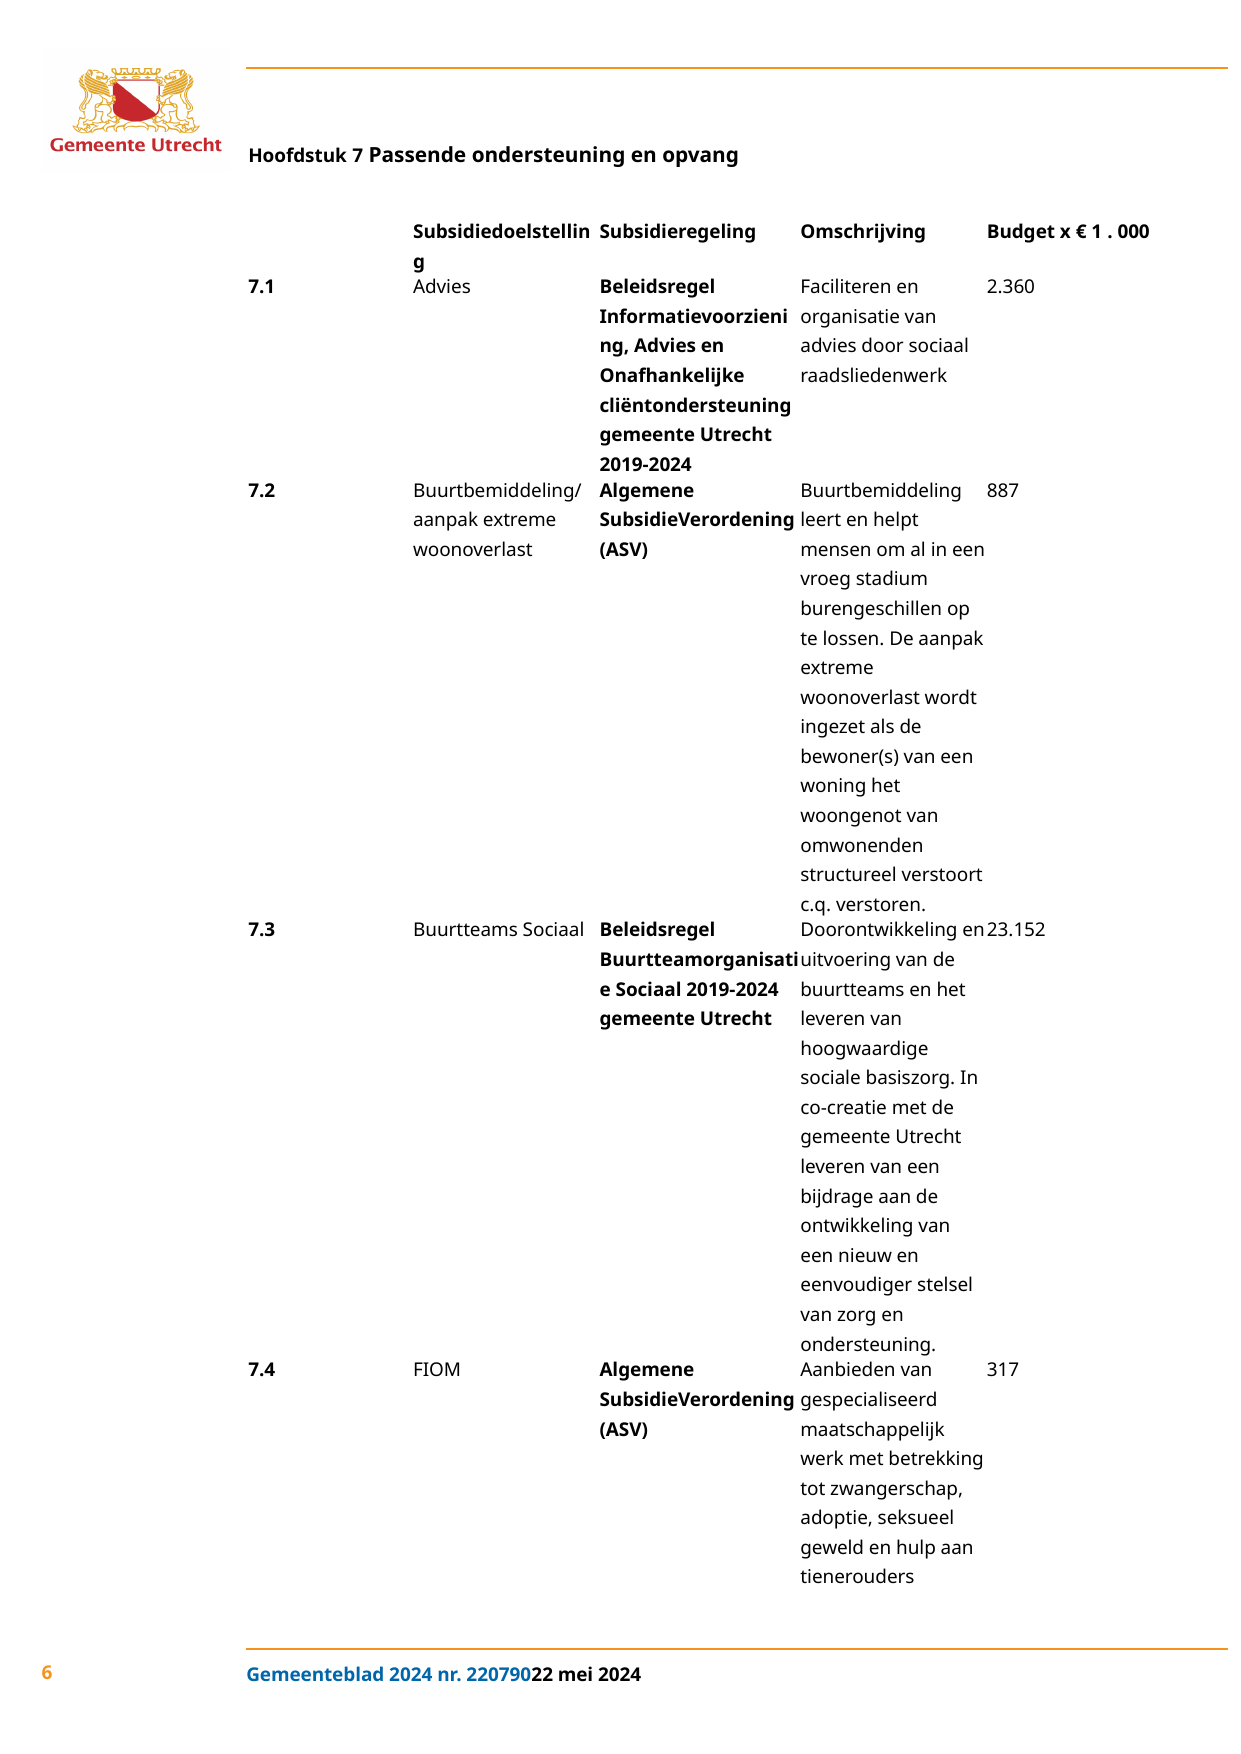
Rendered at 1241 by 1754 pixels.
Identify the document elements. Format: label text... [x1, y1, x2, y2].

table_cell Buurtteams Sociaal [413, 917, 599, 1357]
table_header Subsidiedoelstelling [413, 218, 599, 273]
table_header Subsidieregeling [599, 218, 800, 273]
table_cell Buurtbemiddeling leert en helpt mensen om al in een vroeg stadium burengeschillen op te lossen. De aanpak extreme woonoverlast wordt ingezet als de bewoner(s) van een woning het woongenot van omwonenden structureel verstoort c.q. verstoren. [800, 477, 987, 917]
table_header Budget x € 1 . 000 [987, 218, 1152, 273]
table_cell Beleidsregel Informatievoorziening, Advies en Onafhankelijke cliëntondersteuning gemeente Utrecht 2019-2024 [599, 274, 800, 477]
table_cell Beleidsregel Buurtteamorganisatie Sociaal 2019-2024 gemeente Utrecht [599, 917, 800, 1357]
table_cell 7.2 [248, 477, 413, 917]
table_cell 887 [987, 477, 1152, 917]
table_cell 23.152 [987, 917, 1152, 1357]
table_cell Faciliteren en organisatie van advies door sociaal raadsliedenwerk [800, 274, 987, 477]
table_cell Aanbieden van gespecialiseerd maatschappelijk werk met betrekking tot zwangerschap, adoptie, seksueel geweld en hulp aan tienerouders [800, 1357, 987, 1589]
table_header Omschrijving [800, 218, 987, 273]
table_cell Algemene SubsidieVerordening (ASV) [599, 477, 800, 917]
table_cell 2.360 [987, 274, 1152, 477]
table_header [248, 218, 413, 273]
table_cell 7.4 [248, 1357, 413, 1589]
table_cell 317 [987, 1357, 1152, 1589]
picture [41, 47, 231, 172]
table_cell Buurtbemiddeling/ aanpak extreme woonoverlast [413, 477, 599, 917]
table_cell FIOM [413, 1357, 599, 1589]
table_cell 7.3 [248, 917, 413, 1357]
text Hoofdstuk 7 Passende ondersteuning en opvang [248, 140, 1152, 169]
table_cell Doorontwikkeling en uitvoering van de buurtteams en het leveren van hoogwaardige sociale basiszorg. In co-creatie met de gemeente Utrecht leveren van een bijdrage aan de ontwikkeling van een nieuw en eenvoudiger stelsel van zorg en ondersteuning. [800, 917, 987, 1357]
table_cell 7.1 [248, 274, 413, 477]
table_cell Algemene SubsidieVerordening (ASV) [599, 1357, 800, 1589]
table_cell Advies [413, 274, 599, 477]
